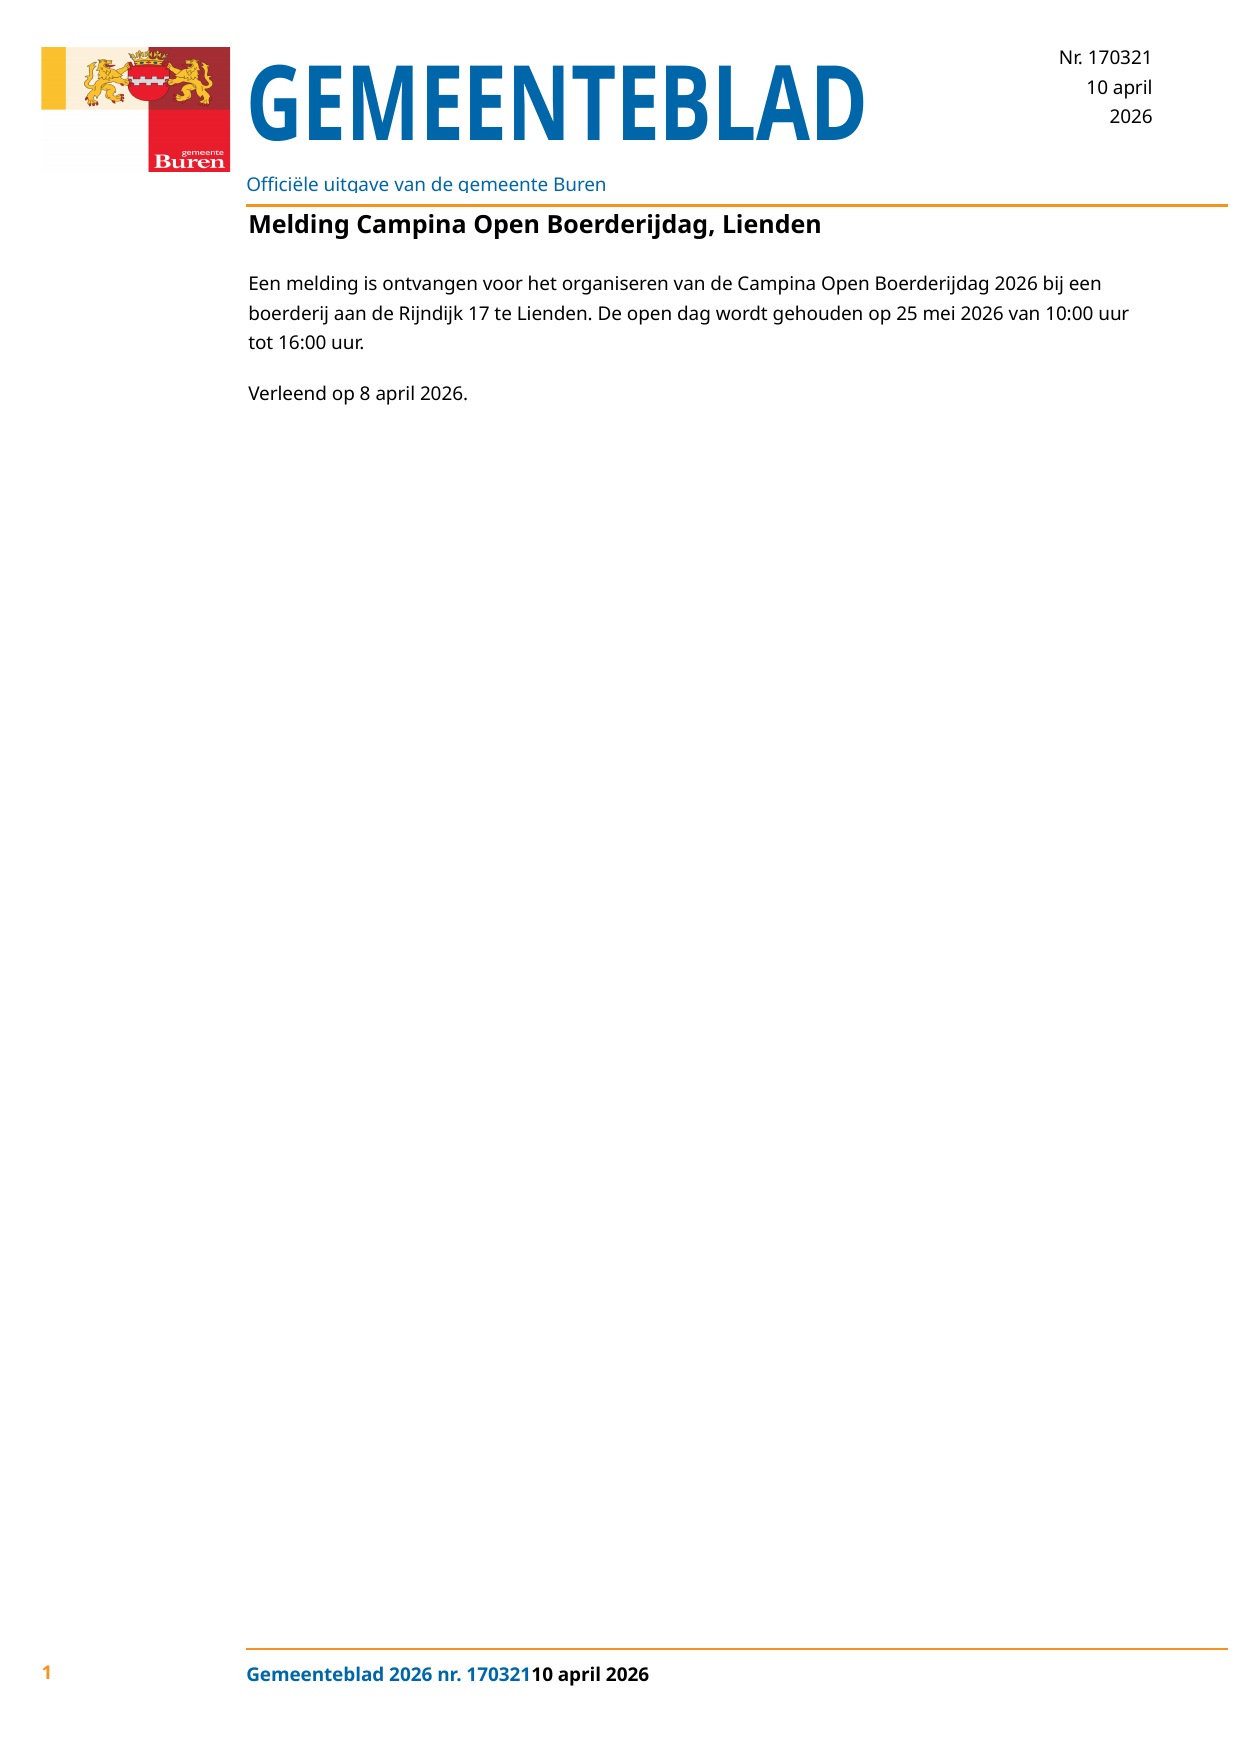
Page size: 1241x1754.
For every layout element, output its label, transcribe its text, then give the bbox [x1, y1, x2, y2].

picture [41, 47, 231, 172]
text Een melding is ontvangen voor het organiseren van de Campina Open Boerderijdag 2026 bij een boerderij aan de Rijndijk 17 te Lienden. De open dag wordt gehouden op 25 mei 2026 van 10:00 uur tot 16:00 uur. [248, 270, 1152, 355]
text Verleend op 8 april 2026. [248, 380, 1152, 406]
text Melding Campina Open Boerderijdag, Lienden [248, 207, 1152, 241]
